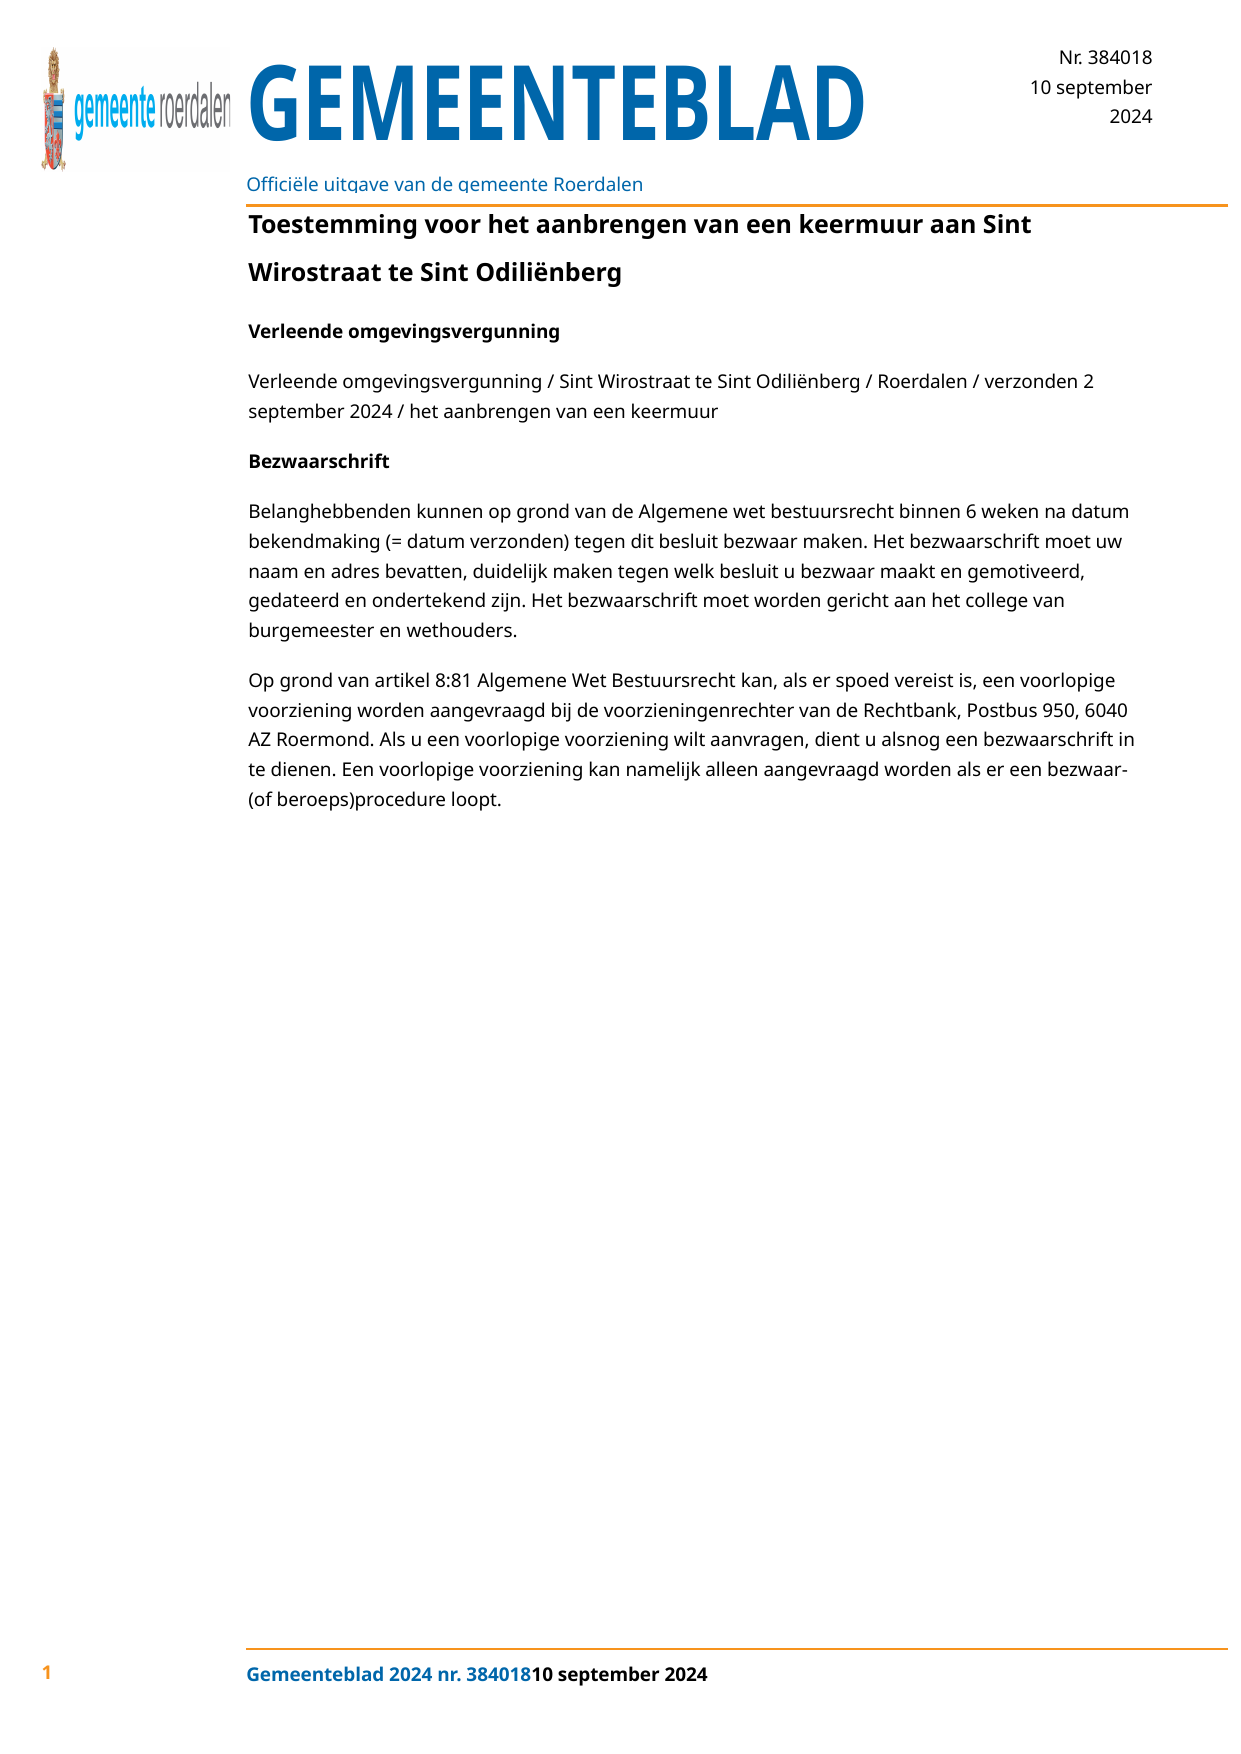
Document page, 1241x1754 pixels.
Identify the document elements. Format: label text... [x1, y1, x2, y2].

text Verleende omgevingsvergunning [248, 318, 1152, 344]
text Toestemming voor het aanbrengen van een keermuur aan Sint Wirostraat te Sint Odiliënberg [248, 207, 1152, 288]
text Op grond van artikel 8:81 Algemene Wet Bestuursrecht kan, als er spoed vereist is, een voorlopige voorziening worden aangevraagd bij de voorzieningenrechter van de Rechtbank, Postbus 950, 6040 AZ Roermond. Als u een voorlopige voorziening wilt aanvragen, dient u alsnog een bezwaarschrift in te dienen. Een voorlopige voorziening kan namelijk alleen aangevraagd worden als er een bezwaar- (of beroeps)procedure loopt. [248, 667, 1152, 812]
text Bezwaarschrift [248, 448, 1152, 474]
picture [41, 47, 231, 172]
text Verleende omgevingsvergunning / Sint Wirostraat te Sint Odiliënberg / Roerdalen / verzonden 2 september 2024 / het aanbrengen van een keermuur [248, 368, 1152, 424]
text Belanghebbenden kunnen op grond van de Algemene wet bestuursrecht binnen 6 weken na datum bekendmaking (= datum verzonden) tegen dit besluit bezwaar maken. Het bezwaarschrift moet uw naam en adres bevatten, duidelijk maken tegen welk besluit u bezwaar maakt en gemotiveerd, gedateerd en ondertekend zijn. Het bezwaarschrift moet worden gericht aan het college van burgemeester en wethouders. [248, 499, 1152, 643]
